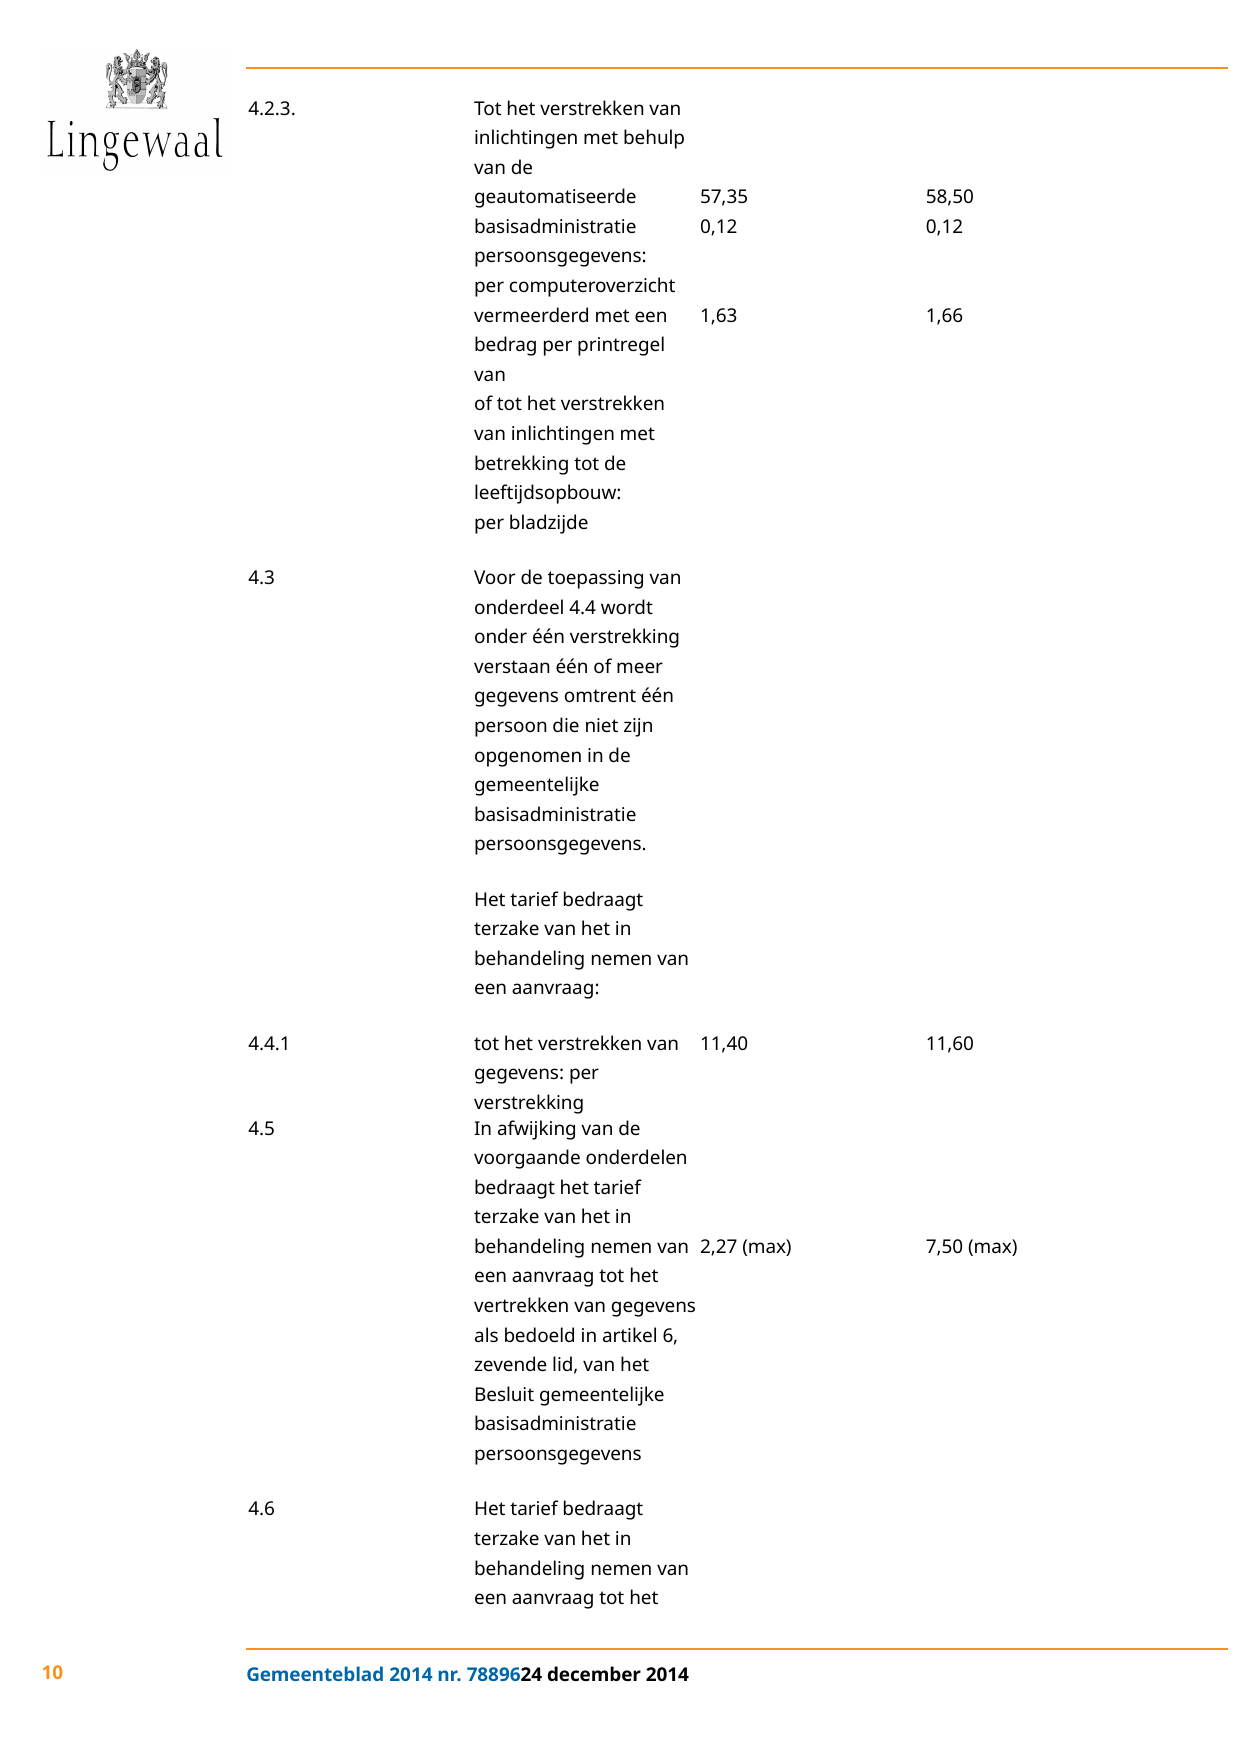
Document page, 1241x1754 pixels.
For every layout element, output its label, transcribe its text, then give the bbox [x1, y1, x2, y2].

picture [41, 47, 231, 172]
table_cell [926, 886, 1152, 1030]
table_cell 4.5 [248, 1115, 474, 1496]
table_cell [700, 886, 926, 1030]
table_cell Voor de toepassing van onderdeel 4.4 wordt onder één verstrekking verstaan één of meer gegevens omtrent één persoon die niet zijn opgenomen in de gemeentelijke basisadministratie persoonsgegevens. [474, 564, 700, 886]
table_cell Het tarief bedraagt terzake van het in behandeling nemen van een aanvraag tot het [474, 1496, 700, 1610]
table_cell 4.4.1 [248, 1030, 474, 1115]
table_cell 4.6 [248, 1496, 474, 1610]
table_cell [926, 1496, 1152, 1610]
table_cell 4.2.3. [248, 95, 474, 564]
table_cell 57,35 0,12 1,63 [700, 95, 926, 564]
table_cell tot het verstrekken van gegevens: per verstrekking [474, 1030, 700, 1115]
table_cell 2,27 (max) [700, 1115, 926, 1496]
table_cell [700, 564, 926, 886]
table_cell [700, 1496, 926, 1610]
table_cell Tot het verstrekken van inlichtingen met behulp van de geautomatiseerde basisadministratie persoonsgegevens: per computeroverzicht vermeerderd met een bedrag per printregel van of tot het verstrekken van inlichtingen met betrekking tot de leeftijdsopbouw: per bladzijde [474, 95, 700, 564]
table_cell 11,60 [926, 1030, 1152, 1115]
table_cell Het tarief bedraagt terzake van het in behandeling nemen van een aanvraag: [474, 886, 700, 1030]
table_cell 58,50 0,12 1,66 [926, 95, 1152, 564]
table_cell 4.3 [248, 564, 474, 886]
table_cell [926, 564, 1152, 886]
table_cell In afwijking van de voorgaande onderdelen bedraagt het tarief terzake van het in behandeling nemen van een aanvraag tot het vertrekken van gegevens als bedoeld in artikel 6, zevende lid, van het Besluit gemeentelijke basisadministratie persoonsgegevens [474, 1115, 700, 1496]
table_cell [248, 886, 474, 1030]
table_cell 7,50 (max) [926, 1115, 1152, 1496]
table_cell 11,40 [700, 1030, 926, 1115]
